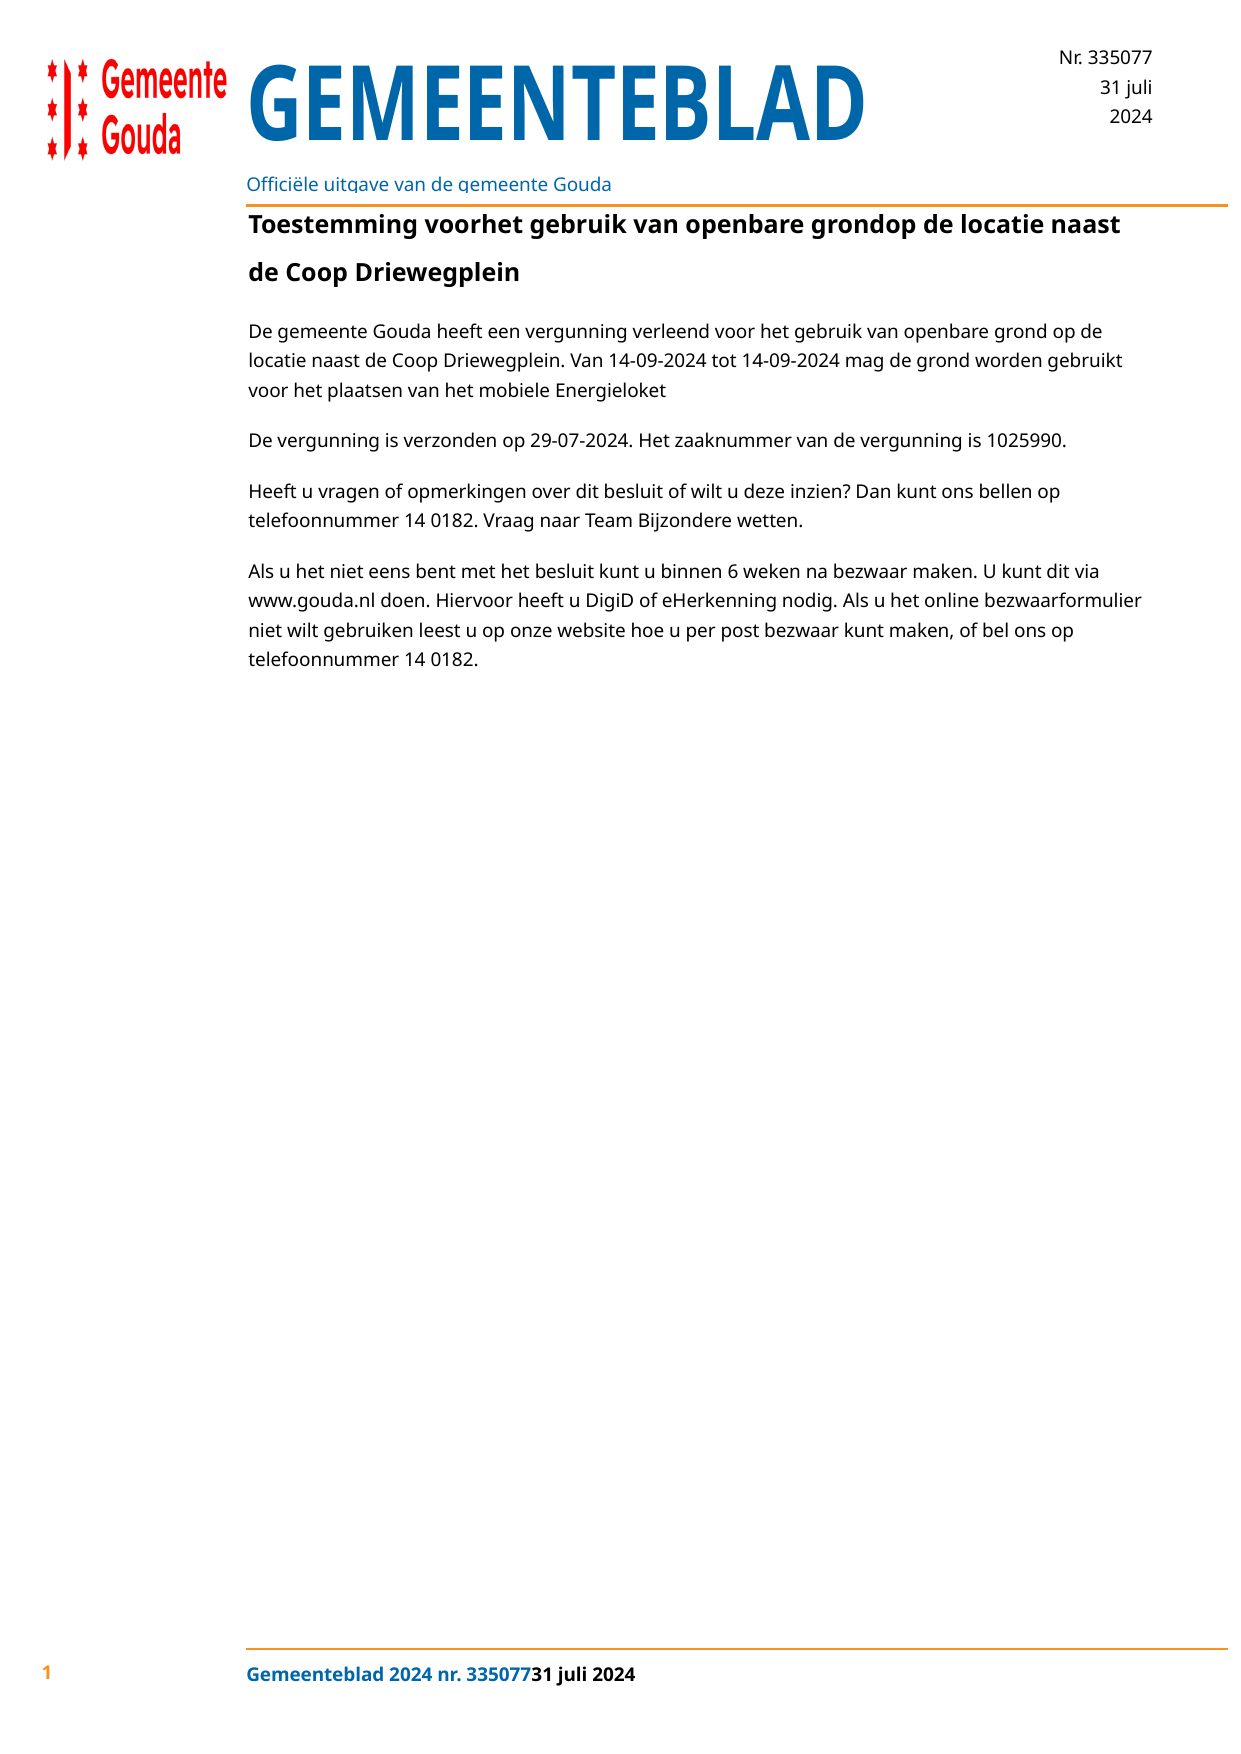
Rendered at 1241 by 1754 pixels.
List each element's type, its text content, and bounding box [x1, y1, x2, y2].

text Heeft u vragen of opmerkingen over dit besluit of wilt u deze inzien? Dan kunt ons bellen op telefoonnummer 14 0182. Vraag naar Team Bijzondere wetten. [248, 478, 1152, 533]
text Toestemming voorhet gebruik van openbare grondop de locatie naast de Coop Driewegplein [248, 207, 1152, 288]
text De gemeente Gouda heeft een vergunning verleend voor het gebruik van openbare grond op de locatie naast de Coop Driewegplein. Van 14-09-2024 tot 14-09-2024 mag de grond worden gebruikt voor het plaatsen van het mobiele Energieloket [248, 318, 1152, 403]
text De vergunning is verzonden op 29-07-2024. Het zaaknummer van de vergunning is 1025990. [248, 427, 1152, 453]
picture [41, 47, 231, 172]
text Als u het niet eens bent met het besluit kunt u binnen 6 weken na bezwaar maken. U kunt dit via www.gouda.nl doen. Hiervoor heeft u DigiD of eHerkenning nodig. Als u het online bezwaarformulier niet wilt gebruiken leest u op onze website hoe u per post bezwaar kunt maken, of bel ons op telefoonnummer 14 0182. [248, 558, 1152, 672]
